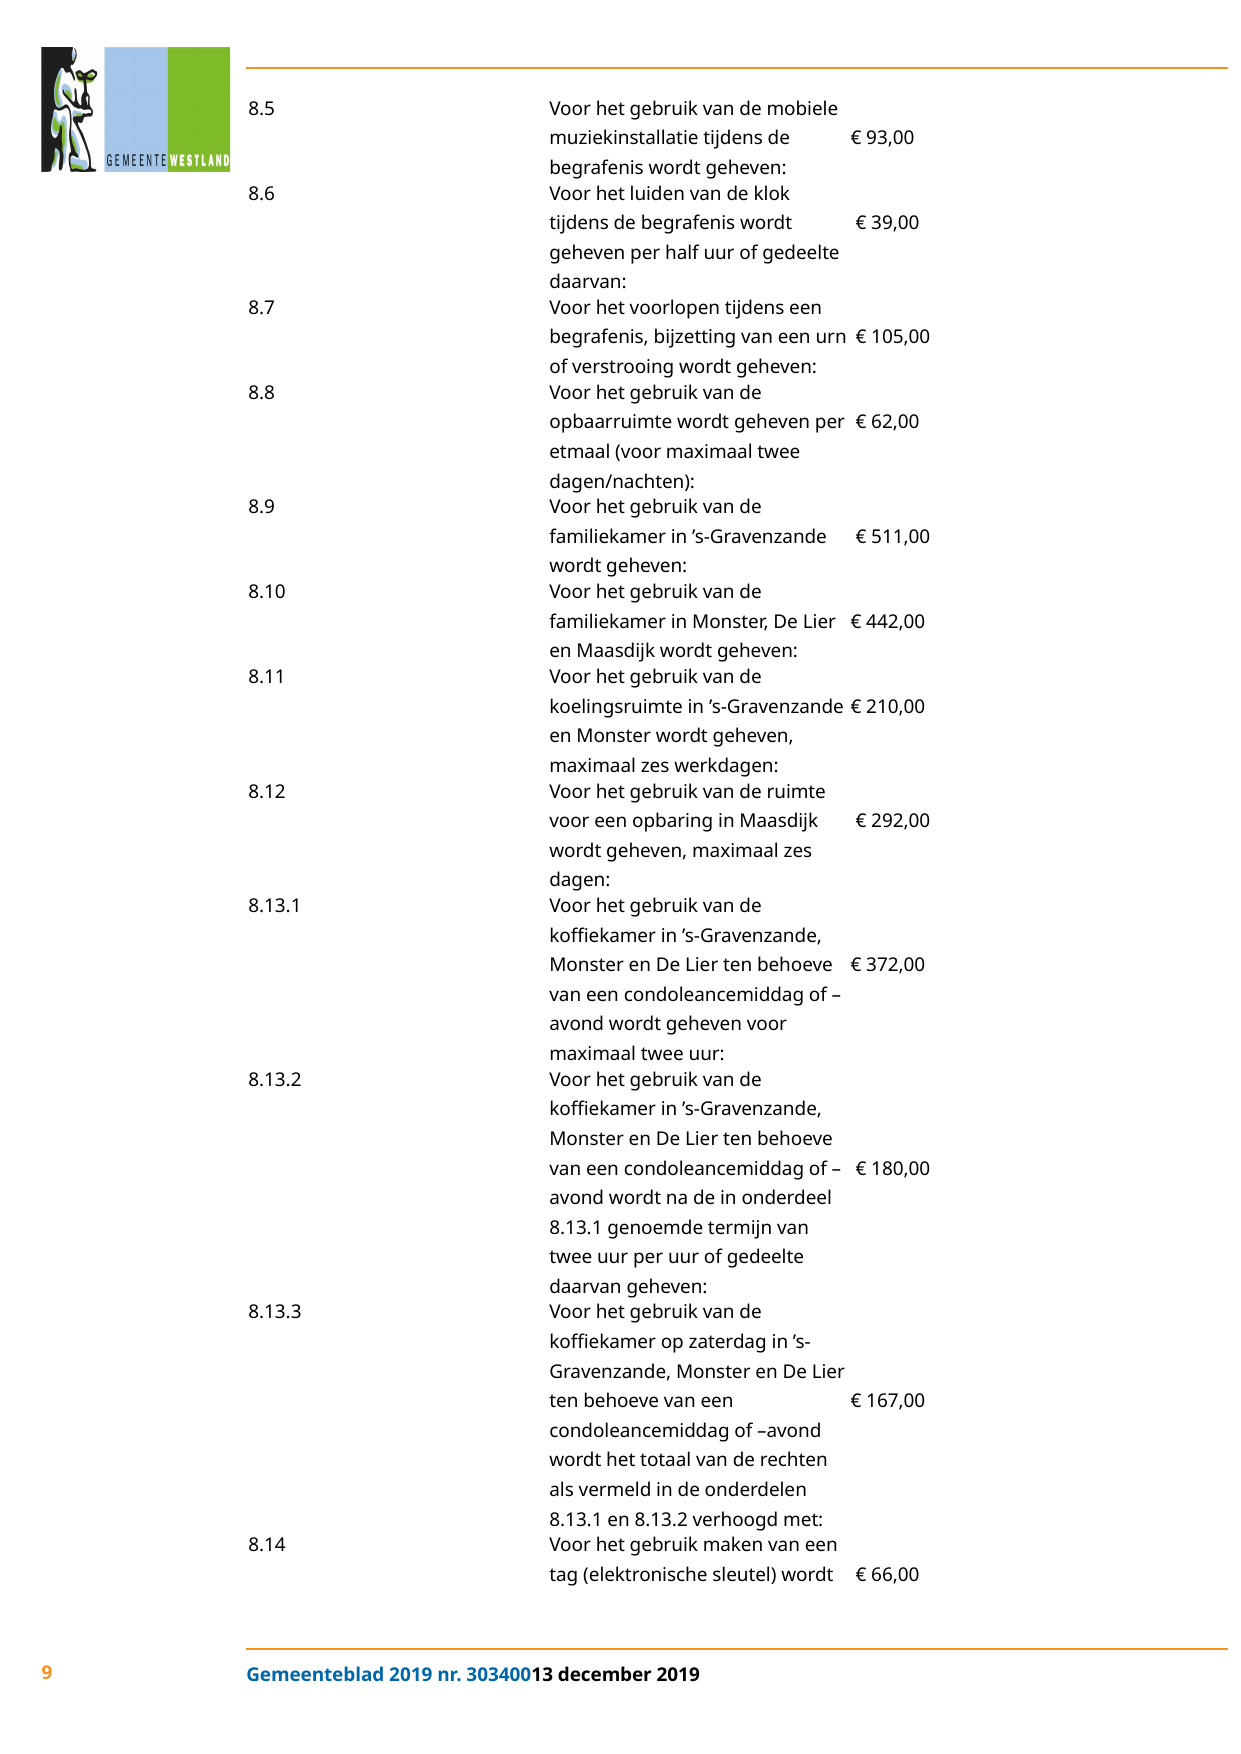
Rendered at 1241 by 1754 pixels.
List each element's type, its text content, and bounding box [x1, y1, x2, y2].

table_cell € 167,00 [850, 1299, 1152, 1532]
table_cell 8.11 [248, 663, 549, 778]
table_cell Voor het gebruik van de koffiekamer in ’s-Gravenzande, Monster en De Lier ten behoeve van een condoleancemiddag of –avond wordt na de in onderdeel 8.13.1 genoemde termijn van twee uur per uur of gedeelte daarvan geheven: [549, 1066, 850, 1299]
table_cell Voor het gebruik van de familiekamer in Monster, De Lier en Maasdijk wordt geheven: [549, 579, 850, 663]
table_cell Voor het gebruik van de mobiele muziekinstallatie tijdens de begrafenis wordt geheven: [549, 95, 850, 180]
table_cell € 210,00 [850, 663, 1152, 778]
table_cell 8.5 [248, 95, 549, 180]
table_cell € 62,00 [850, 379, 1152, 493]
table_cell Voor het gebruik van de koffiekamer in ’s-Gravenzande, Monster en De Lier ten behoeve van een condoleancemiddag of –avond wordt geheven voor maximaal twee uur: [549, 892, 850, 1066]
picture [41, 47, 231, 172]
table_cell 8.10 [248, 579, 549, 663]
table_cell € 105,00 [850, 294, 1152, 379]
table_cell € 511,00 [850, 494, 1152, 578]
table_cell 8.7 [248, 294, 549, 379]
table_cell 8.8 [248, 379, 549, 493]
table_cell 8.13.3 [248, 1299, 549, 1532]
table_cell 8.13.1 [248, 892, 549, 1066]
table_cell € 93,00 [850, 95, 1152, 180]
table_cell 8.14 [248, 1532, 549, 1587]
table_cell Voor het gebruik van de koelingsruimte in ’s-Gravenzande en Monster wordt geheven, maximaal zes werkdagen: [549, 663, 850, 778]
table_cell € 292,00 [850, 778, 1152, 892]
table_cell Voor het gebruik van de familiekamer in ’s-Gravenzande wordt geheven: [549, 494, 850, 578]
table_cell 8.12 [248, 778, 549, 892]
table_cell Voor het gebruik maken van een tag (elektronische sleutel) wordt [549, 1532, 850, 1587]
table_cell Voor het gebruik van de koffiekamer op zaterdag in ’s-Gravenzande, Monster en De Lier ten behoeve van een condoleancemiddag of –avond wordt het totaal van de rechten als vermeld in de onderdelen 8.13.1 en 8.13.2 verhoogd met: [549, 1299, 850, 1532]
table_cell € 372,00 [850, 892, 1152, 1066]
table_cell Voor het voorlopen tijdens een begrafenis, bijzetting van een urn of verstrooing wordt geheven: [549, 294, 850, 379]
table_cell € 66,00 [850, 1532, 1152, 1587]
table_cell 8.9 [248, 494, 549, 578]
table_cell Voor het luiden van de klok tijdens de begrafenis wordt geheven per half uur of gedeelte daarvan: [549, 180, 850, 294]
table_cell 8.13.2 [248, 1066, 549, 1299]
table_cell Voor het gebruik van de ruimte voor een opbaring in Maasdijk wordt geheven, maximaal zes dagen: [549, 778, 850, 892]
table_cell Voor het gebruik van de opbaarruimte wordt geheven per etmaal (voor maximaal twee dagen/nachten): [549, 379, 850, 493]
table_cell € 180,00 [850, 1066, 1152, 1299]
table_cell € 442,00 [850, 579, 1152, 663]
table_cell € 39,00 [850, 180, 1152, 294]
table_cell 8.6 [248, 180, 549, 294]
